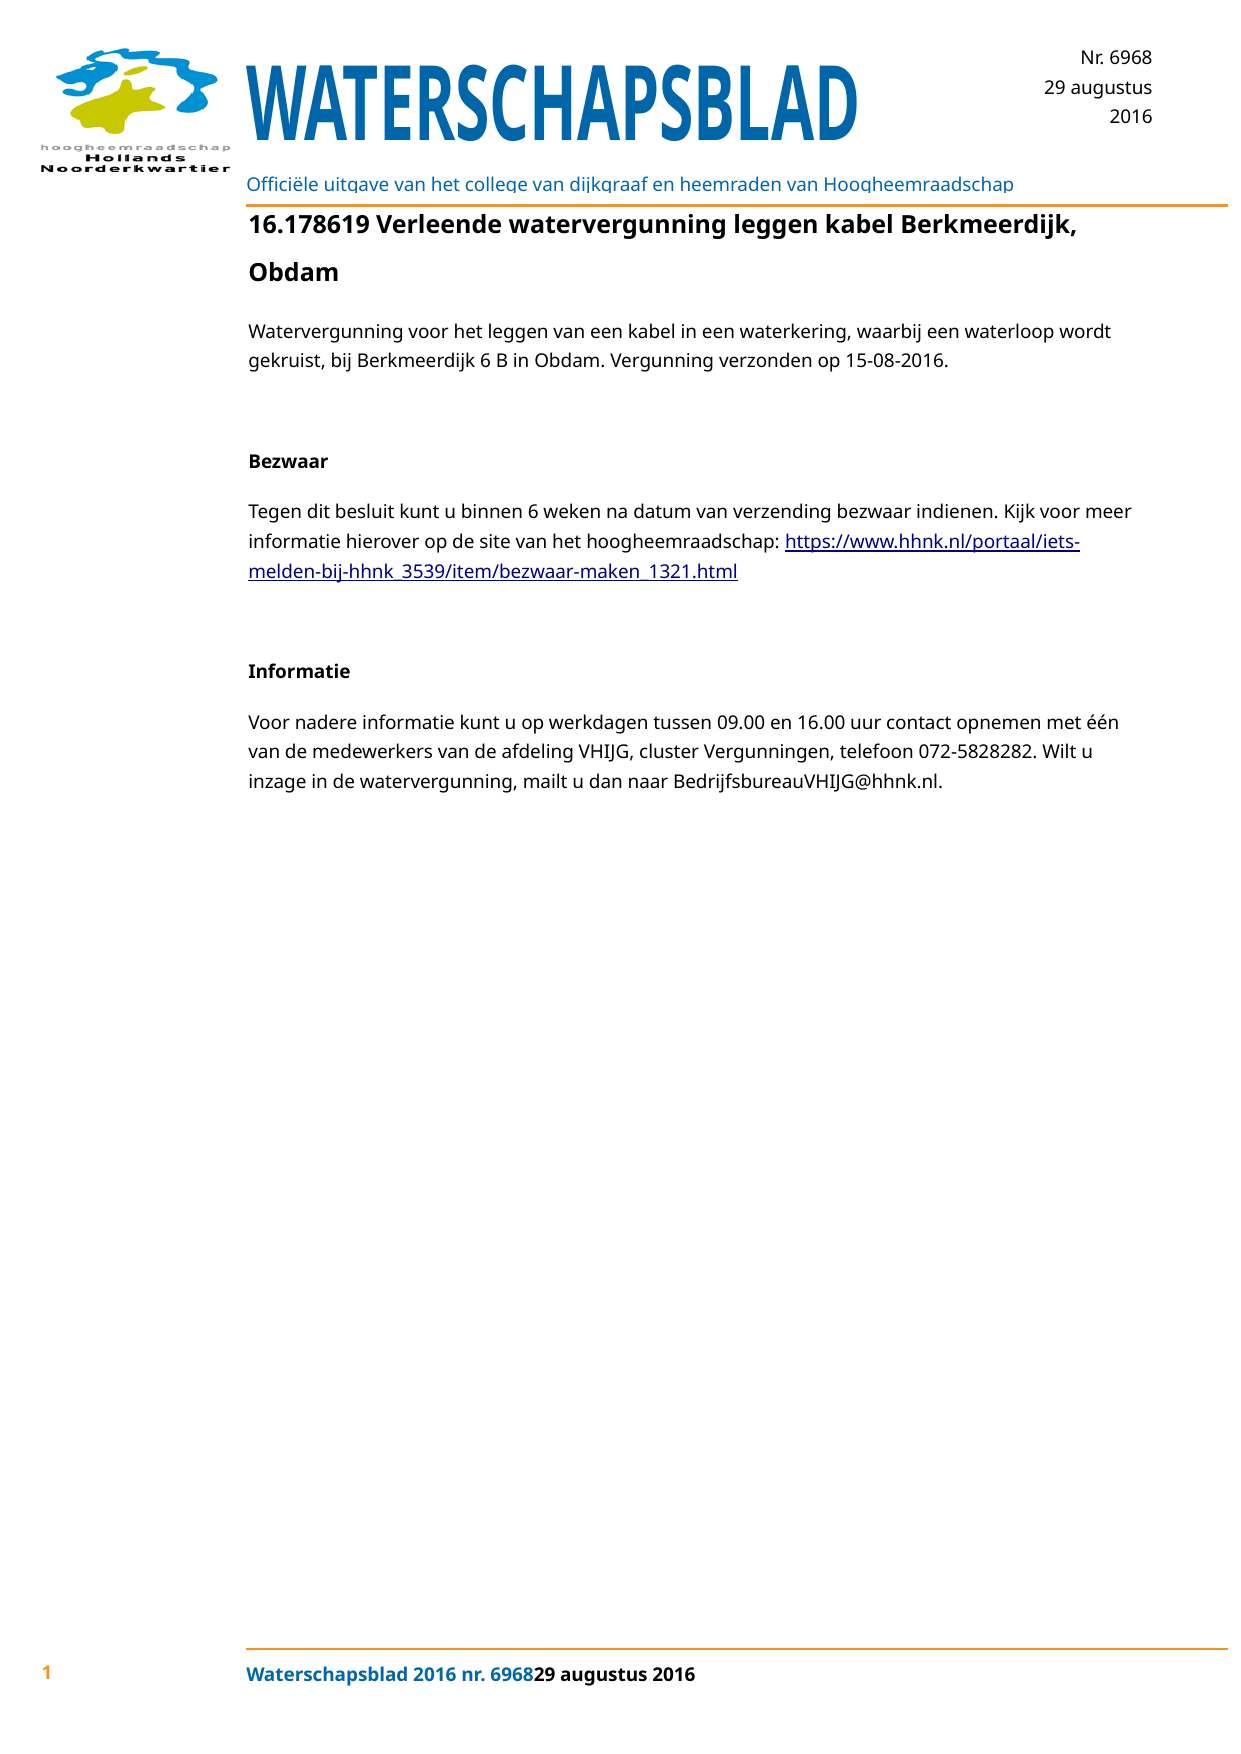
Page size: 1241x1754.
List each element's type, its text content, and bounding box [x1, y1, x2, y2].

picture [41, 47, 231, 172]
text Bezwaar [248, 448, 1152, 474]
text Watervergunning voor het leggen van een kabel in een waterkering, waarbij een waterloop wordt gekruist, bij Berkmeerdijk 6 B in Obdam. Vergunning verzonden op 15-08-2016. [248, 318, 1152, 373]
text Voor nadere informatie kunt u op werkdagen tussen 09.00 en 16.00 uur contact opnemen met één van de medewerkers van de afdeling VHIJG, cluster Vergunningen, telefoon 072-5828282. Wilt u inzage in de watervergunning, mailt u dan naar BedrijfsbureauVHIJG@hhnk.nl. [248, 709, 1152, 794]
text 16.178619 Verleende watervergunning leggen kabel Berkmeerdijk, Obdam [248, 207, 1152, 288]
text Tegen dit besluit kunt u binnen 6 weken na datum van verzending bezwaar indienen. Kijk voor meer informatie hierover op de site van het hoogheemraadschap: https://www.hhnk.nl/portaal/iets-melden-bij-hhnk_3539/item/bezwaar-maken_1321.html [248, 499, 1152, 584]
text Informatie [248, 659, 1152, 684]
